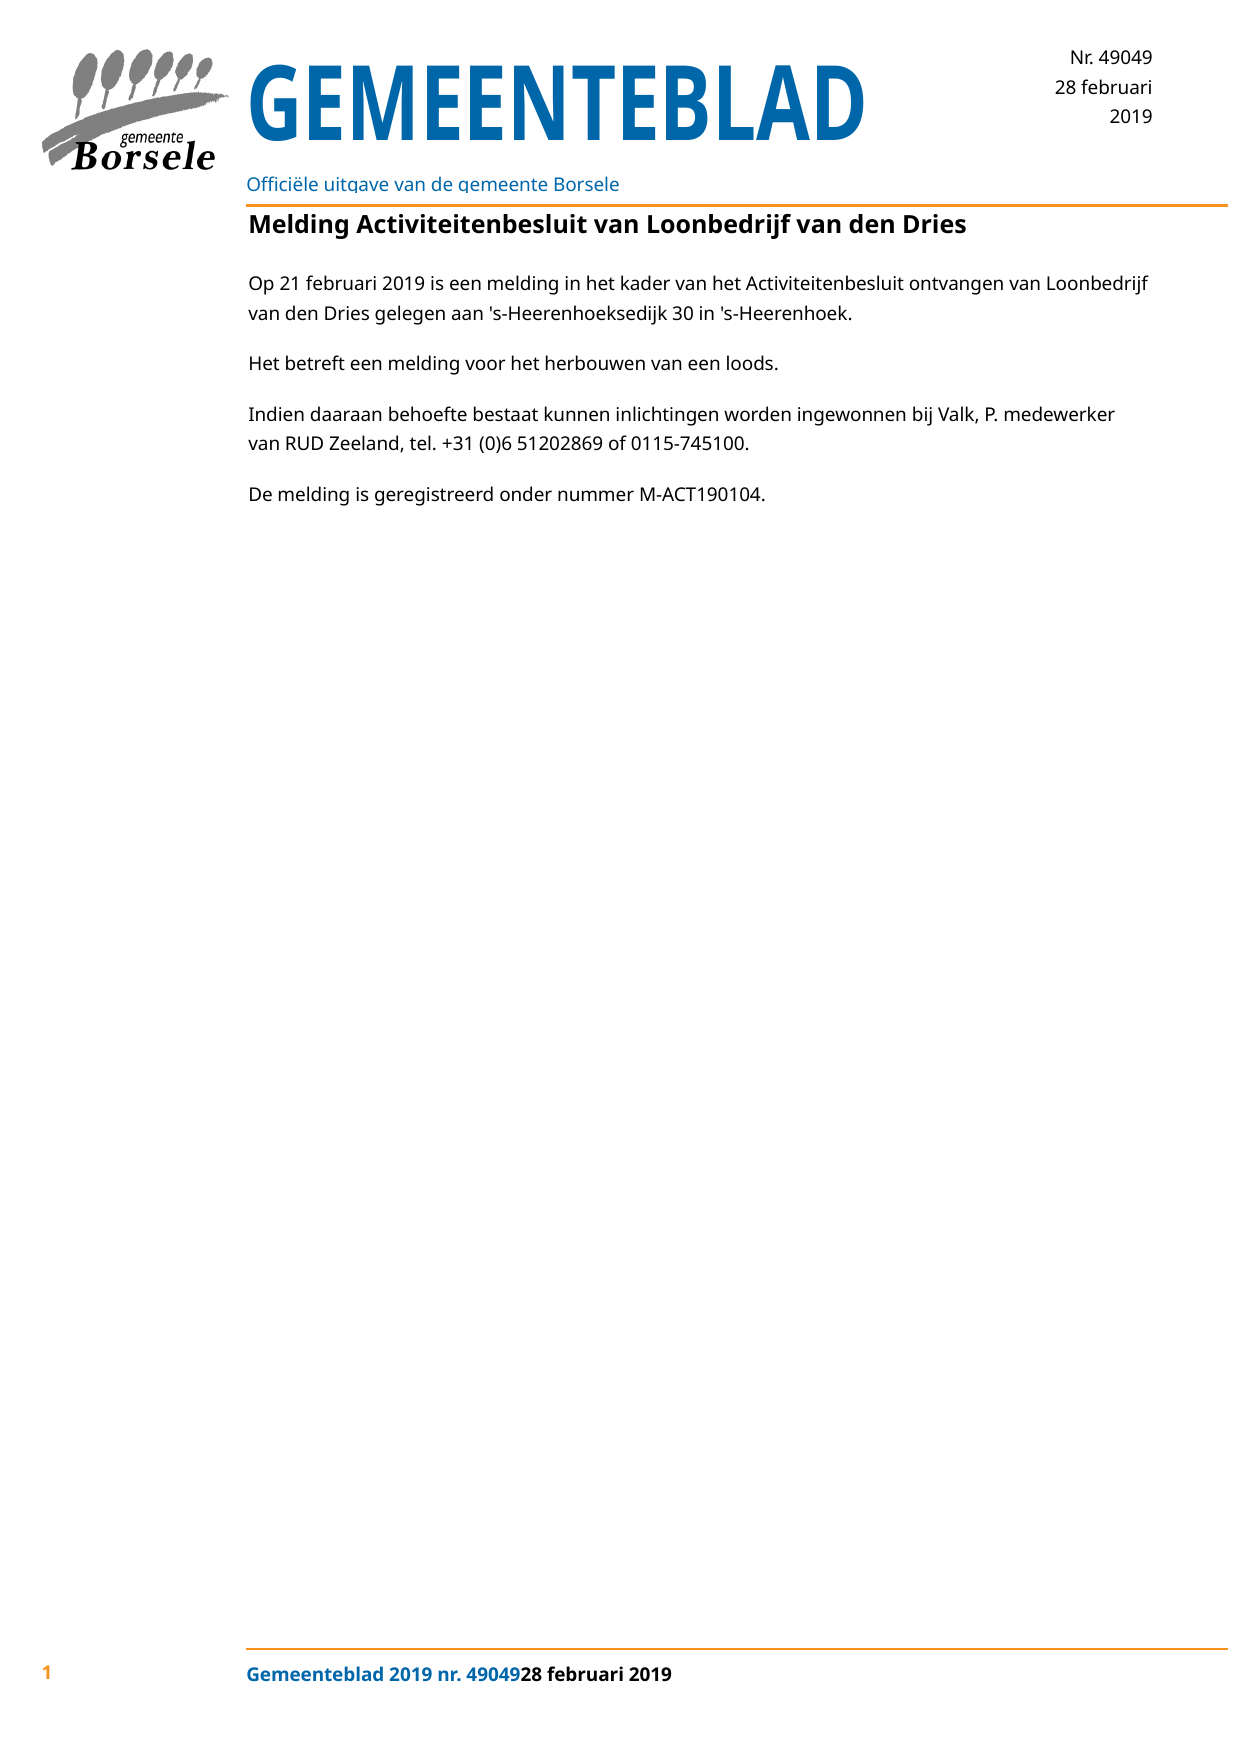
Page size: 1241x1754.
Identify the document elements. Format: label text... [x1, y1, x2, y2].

text Het betreft een melding voor het herbouwen van een loods. [248, 350, 1152, 376]
picture [41, 47, 231, 172]
text Op 21 februari 2019 is een melding in het kader van het Activiteitenbesluit ontvangen van Loonbedrijf van den Dries gelegen aan 's-Heerenhoeksedijk 30 in 's-Heerenhoek. [248, 270, 1152, 326]
text De melding is geregistreerd onder nummer M-ACT190104. [248, 481, 1152, 506]
text Indien daaraan behoefte bestaat kunnen inlichtingen worden ingewonnen bij Valk, P. medewerker van RUD Zeeland, tel. +31 (0)6 51202869 of 0115-745100. [248, 401, 1152, 456]
text Melding Activiteitenbesluit van Loonbedrijf van den Dries [248, 207, 1152, 241]
